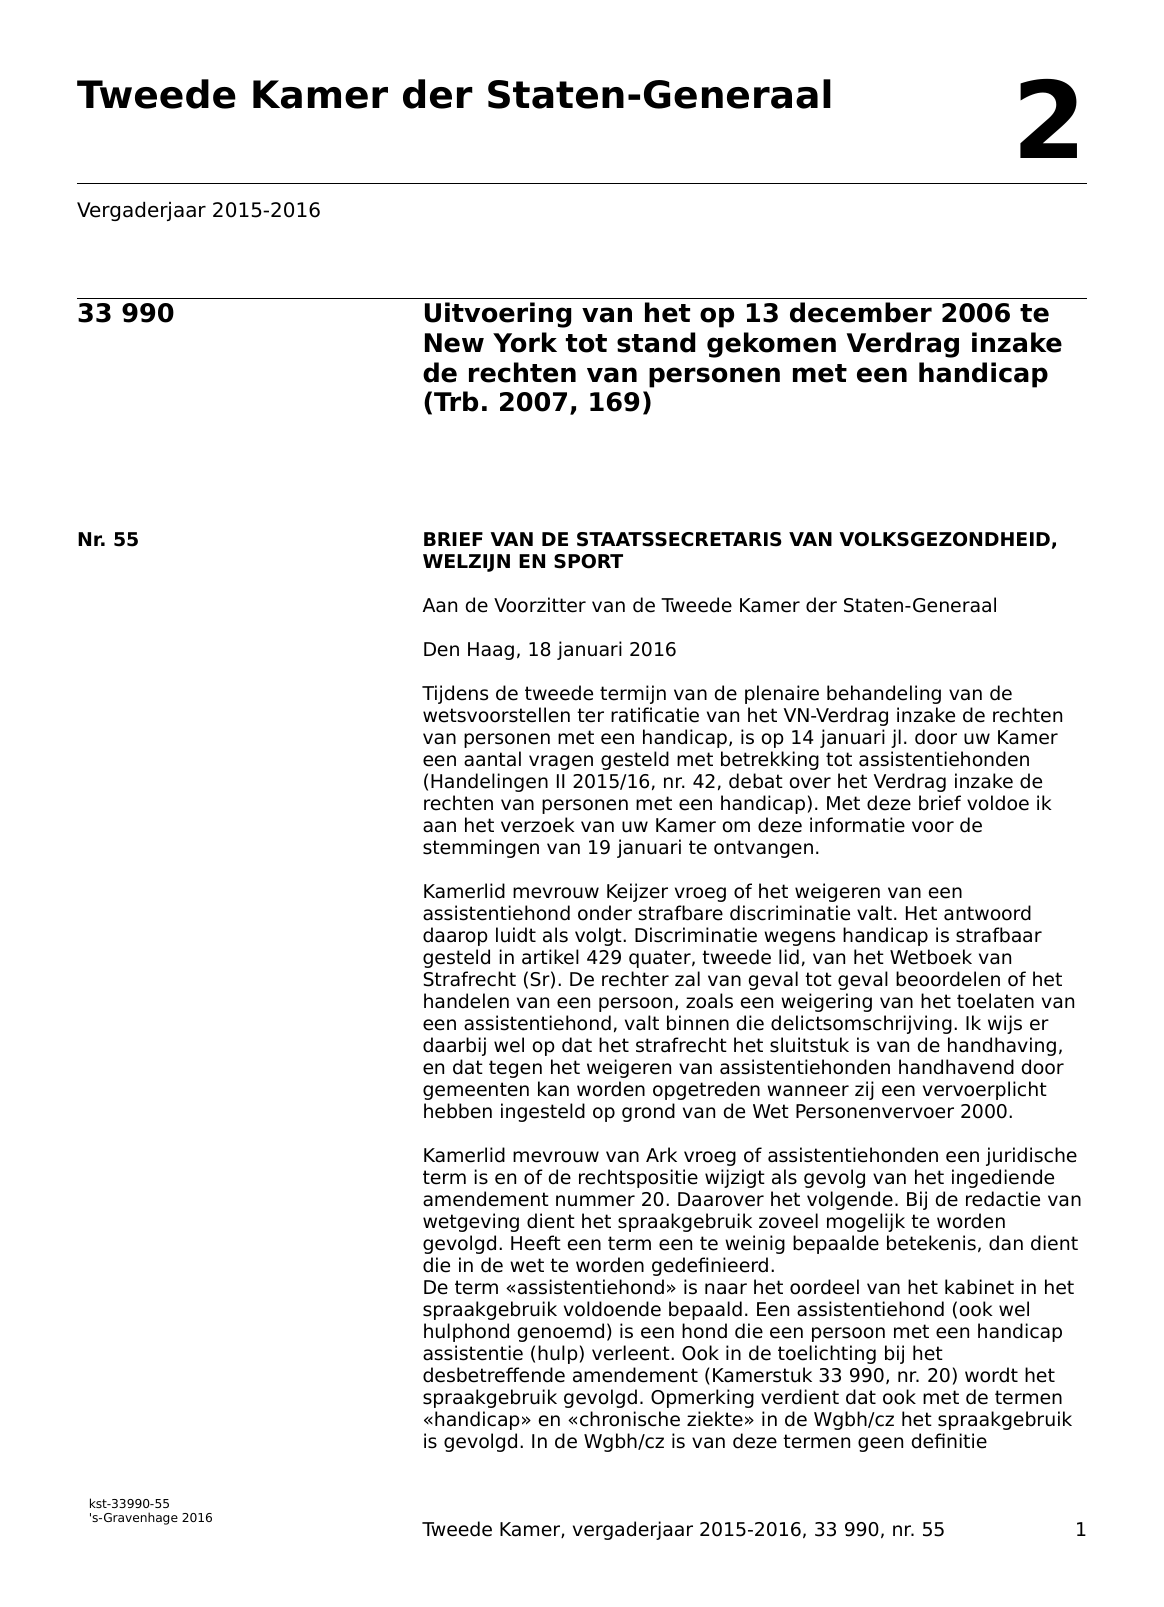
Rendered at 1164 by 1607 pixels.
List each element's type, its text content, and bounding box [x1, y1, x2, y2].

table_cell Vergaderjaar 2015-2016 [77, 184, 1087, 298]
subtitle 33 990 Uitvoering van het op 13 december 2006 te New York tot stand gekomen Verdrag inzake de rechten van personen met een handicap (Trb. 2007, 169) [77, 299, 1087, 418]
text Tijdens de tweede termijn van de plenaire behandeling van de wetsvoorstellen ter ratificatie van het VN-Verdrag inzake de rechten van personen met een handicap, is op 14 januari jl. door uw Kamer een aantal vragen gesteld met betrekking tot assistentiehonden (Handelingen II 2015/16, nr. 42, debat over het Verdrag inzake de rechten van personen met een handicap). Met deze brief voldoe ik aan het verzoek van uw Kamer om deze informatie voor de stemmingen van 19 januari te ontvangen. [422, 683, 1087, 859]
text kst-33990-55 [88, 1497, 323, 1511]
text De term «assistentiehond» is naar het oordeel van het kabinet in het spraakgebruik voldoende bepaald. Een assistentiehond (ook wel hulphond genoemd) is een hond die een persoon met een handicap assistentie (hulp) verleent. Ook in de toelichting bij het desbetreffende amendement (Kamerstuk 33 990, nr. 20) wordt het spraakgebruik gevolgd. Opmerking verdient dat ook met de termen «handicap» en «chronische ziekte» in de Wgbh/cz het spraakgebruik is gevolgd. In de Wgbh/cz is van deze termen geen definitie [422, 1277, 1087, 1453]
text Aan de Voorzitter van de Tweede Kamer der Staten-Generaal [422, 595, 1087, 617]
text Kamerlid mevrouw van Ark vroeg of assistentiehonden een juridische term is en of de rechtspositie wijzigt als gevolg van het ingediende amendement nummer 20. Daarover het volgende. Bij de redactie van wetgeving dient het spraakgebruik zoveel mogelijk te worden gevolgd. Heeft een term een te weinig bepaalde betekenis, dan dient die in de wet te worden gedefinieerd. [422, 1145, 1087, 1277]
text 's-Gravenhage 2016 [88, 1511, 323, 1525]
table_header 2 [886, 59, 1087, 183]
subtitle Nr. 55 BRIEF VAN DE STAATSSECRETARIS VAN VOLKSGEZONDHEID, WELZIJN EN SPORT [77, 529, 1087, 573]
table_header Tweede Kamer der Staten-Generaal [77, 59, 886, 183]
text Den Haag, 18 januari 2016 [422, 639, 1087, 661]
text Kamerlid mevrouw Keijzer vroeg of het weigeren van een assistentiehond onder strafbare discriminatie valt. Het antwoord daarop luidt als volgt. Discriminatie wegens handicap is strafbaar gesteld in artikel 429 quater, tweede lid, van het Wetboek van Strafrecht (Sr). De rechter zal van geval tot geval beoordelen of het handelen van een persoon, zoals een weigering van het toelaten van een assistentiehond, valt binnen die delictsomschrijving. Ik wijs er daarbij wel op dat het strafrecht het sluitstuk is van de handhaving, en dat tegen het weigeren van assistentiehonden handhavend door gemeenten kan worden opgetreden wanneer zij een vervoerplicht hebben ingesteld op grond van de Wet Personenvervoer 2000. [422, 881, 1087, 1123]
